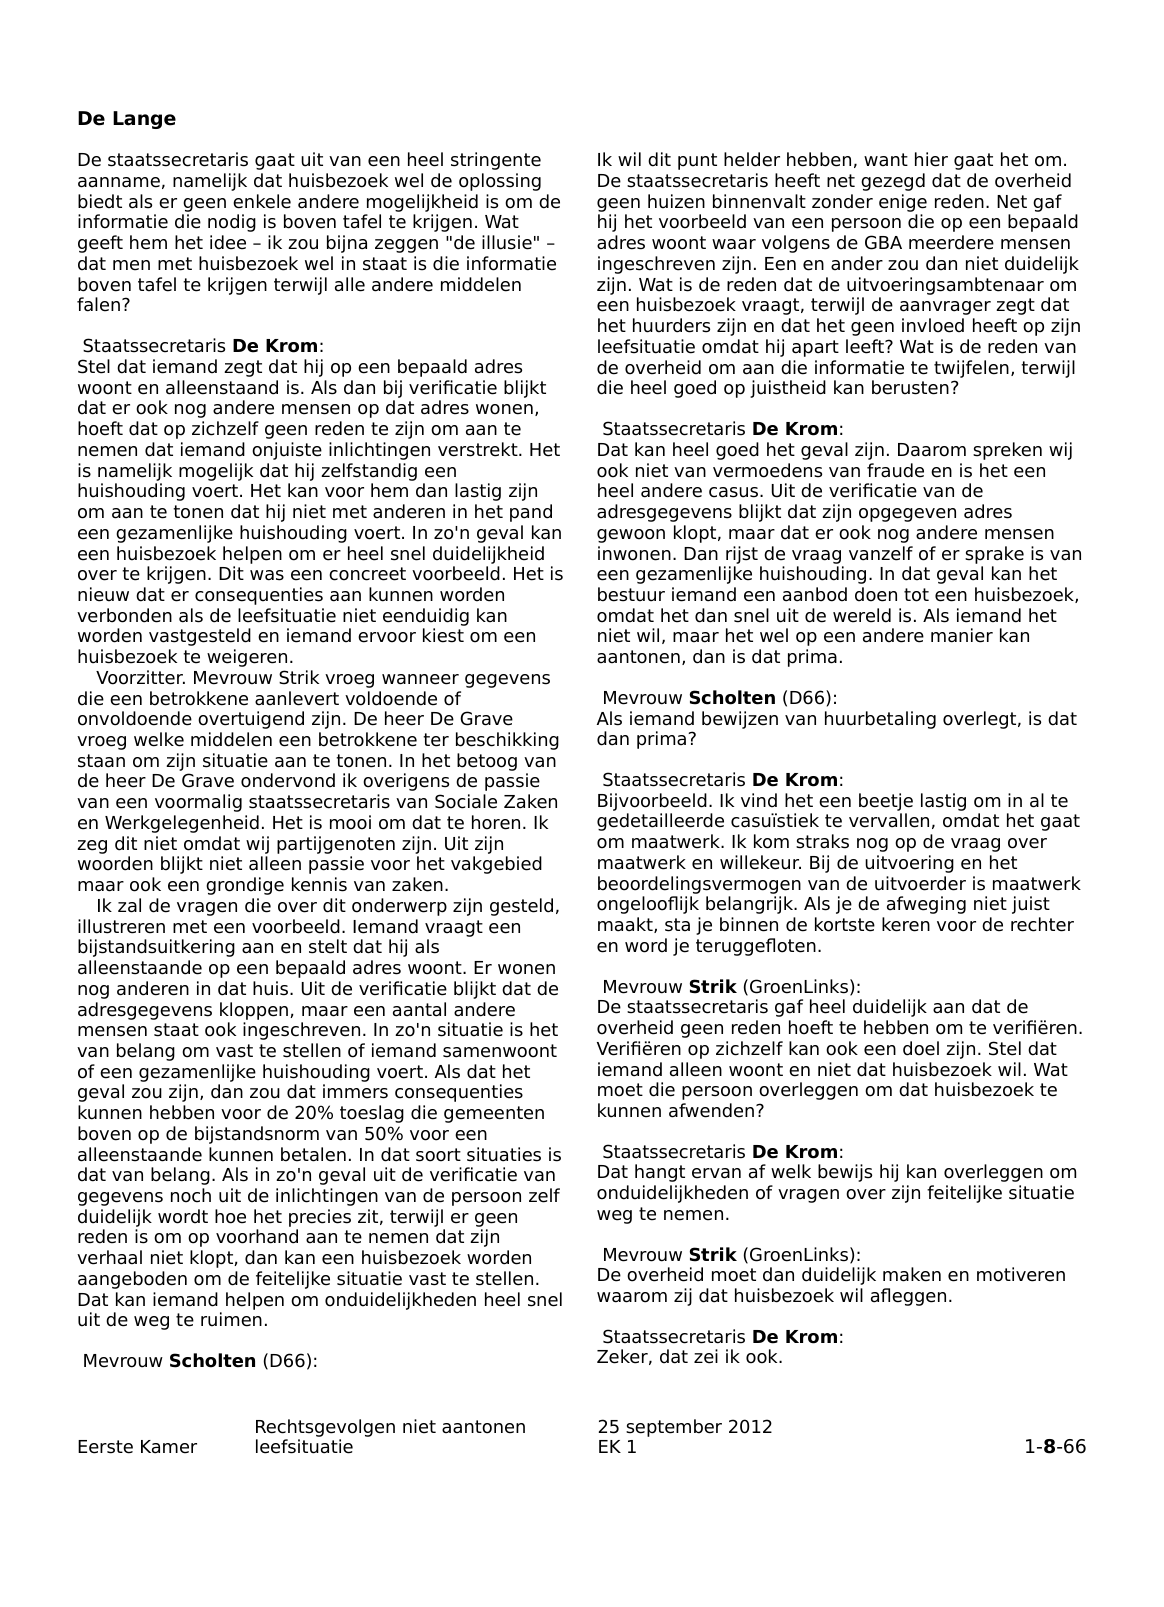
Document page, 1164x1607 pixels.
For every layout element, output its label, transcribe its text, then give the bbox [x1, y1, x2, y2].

text De overheid moet dan duidelijk maken en motiveren waarom zij dat huisbezoek wil afleggen. [596, 1265, 1087, 1307]
text Mevrouw Scholten (D66): [77, 1351, 567, 1372]
text Ik zal de vragen die over dit onderwerp zijn gesteld, illustreren met een voorbeeld. Iemand vraagt een bijstandsuitkering aan en stelt dat hij als alleenstaande op een bepaald adres woont. Er wonen nog anderen in dat huis. Uit de verificatie blijkt dat de adresgegevens kloppen, maar een aantal andere mensen staat ook ingeschreven. In zo'n situatie is het van belang om vast te stellen of iemand samenwoont of een gezamenlijke huishouding voert. Als dat het geval zou zijn, dan zou dat immers consequenties kunnen hebben voor de 20% toeslag die gemeenten boven op de bijstandsnorm van 50% voor een alleenstaande kunnen betalen. In dat soort situaties is dat van belang. Als in zo'n geval uit de verificatie van gegevens noch uit de inlichtingen van de persoon zelf duidelijk wordt hoe het precies zit, terwijl er geen reden is om op voorhand aan te nemen dat zijn verhaal niet klopt, dan kan een huisbezoek worden aangeboden om de feitelijke situatie vast te stellen. Dat kan iemand helpen om onduidelijkheden heel snel uit de weg te ruimen. [77, 896, 567, 1331]
text Dat hangt ervan af welk bewijs hij kan overleggen om onduidelijkheden of vragen over zijn feitelijke situatie weg te nemen. [596, 1162, 1087, 1224]
text Staatssecretaris De Krom: [596, 1142, 1087, 1162]
text Staatssecretaris De Krom: [596, 1327, 1087, 1347]
text Zeker, dat zei ik ook. [596, 1347, 1087, 1368]
text Staatssecretaris De Krom: [77, 336, 567, 357]
text Ik wil dit punt helder hebben, want hier gaat het om. De staatssecretaris heeft net gezegd dat de overheid geen huizen binnenvalt zonder enige reden. Net gaf hij het voorbeeld van een persoon die op een bepaald adres woont waar volgens de GBA meerdere mensen ingeschreven zijn. Een en ander zou dan niet duidelijk zijn. Wat is de reden dat de uitvoeringsambtenaar om een huisbezoek vraagt, terwijl de aanvrager zegt dat het huurders zijn en dat het geen invloed heeft op zijn leefsituatie omdat hij apart leeft? Wat is de reden van de overheid om aan die informatie te twijfelen, terwijl die heel goed op juistheid kan berusten? [596, 150, 1087, 399]
text De staatssecretaris gaf heel duidelijk aan dat de overheid geen reden hoeft te hebben om te verifiëren. Verifiëren op zichzelf kan ook een doel zijn. Stel dat iemand alleen woont en niet dat huisbezoek wil. Wat moet die persoon overleggen om dat huisbezoek te kunnen afwenden? [596, 997, 1087, 1122]
text Voorzitter. Mevrouw Strik vroeg wanneer gegevens die een betrokkene aanlevert voldoende of onvoldoende overtuigend zijn. De heer De Grave vroeg welke middelen een betrokkene ter beschikking staan om zijn situatie aan te tonen. In het betoog van de heer De Grave ondervond ik overigens de passie van een voormalig staatssecretaris van Sociale Zaken en Werkgelegenheid. Het is mooi om dat te horen. Ik zeg dit niet omdat wij partijgenoten zijn. Uit zijn woorden blijkt niet alleen passie voor het vakgebied maar ook een grondige kennis van zaken. [77, 668, 567, 896]
text Staatssecretaris De Krom: [596, 770, 1087, 791]
text Mevrouw Scholten (D66): [596, 688, 1087, 708]
text Stel dat iemand zegt dat hij op een bepaald adres woont en alleenstaand is. Als dan bij verificatie blijkt dat er ook nog andere mensen op dat adres wonen, hoeft dat op zichzelf geen reden te zijn om aan te nemen dat iemand onjuiste inlichtingen verstrekt. Het is namelijk mogelijk dat hij zelfstandig een huishouding voert. Het kan voor hem dan lastig zijn om aan te tonen dat hij niet met anderen in het pand een gezamenlijke huishouding voert. In zo'n geval kan een huisbezoek helpen om er heel snel duidelijkheid over te krijgen. Dit was een concreet voorbeeld. Het is nieuw dat er consequenties aan kunnen worden verbonden als de leefsituatie niet eenduidig kan worden vastgesteld en iemand ervoor kiest om een huisbezoek te weigeren. [77, 357, 567, 668]
text Bijvoorbeeld. Ik vind het een beetje lastig om in al te gedetailleerde casuïstiek te vervallen, omdat het gaat om maatwerk. Ik kom straks nog op de vraag over maatwerk en willekeur. Bij de uitvoering en het beoordelingsvermogen van de uitvoerder is maatwerk ongelooflijk belangrijk. Als je de afweging niet juist maakt, sta je binnen de kortste keren voor de rechter en word je teruggefloten. [596, 791, 1087, 956]
text Als iemand bewijzen van huurbetaling overlegt, is dat dan prima? [596, 708, 1087, 750]
text Mevrouw Strik (GroenLinks): [596, 976, 1087, 997]
text Dat kan heel goed het geval zijn. Daarom spreken wij ook niet van vermoedens van fraude en is het een heel andere casus. Uit de verificatie van de adresgegevens blijkt dat zijn opgegeven adres gewoon klopt, maar dat er ook nog andere mensen inwonen. Dan rijst de vraag vanzelf of er sprake is van een gezamenlijke huishouding. In dat geval kan het bestuur iemand een aanbod doen tot een huisbezoek, omdat het dan snel uit de wereld is. Als iemand het niet wil, maar het wel op een andere manier kan aantonen, dan is dat prima. [596, 440, 1087, 668]
text De staatssecretaris gaat uit van een heel stringente aanname, namelijk dat huisbezoek wel de oplossing biedt als er geen enkele andere mogelijkheid is om de informatie die nodig is boven tafel te krijgen. Wat geeft hem het idee – ik zou bijna zeggen "de illusie" – dat men met huisbezoek wel in staat is die informatie boven tafel te krijgen terwijl alle andere middelen falen? [77, 150, 567, 316]
text Mevrouw Strik (GroenLinks): [596, 1244, 1087, 1265]
text Staatssecretaris De Krom: [596, 419, 1087, 440]
